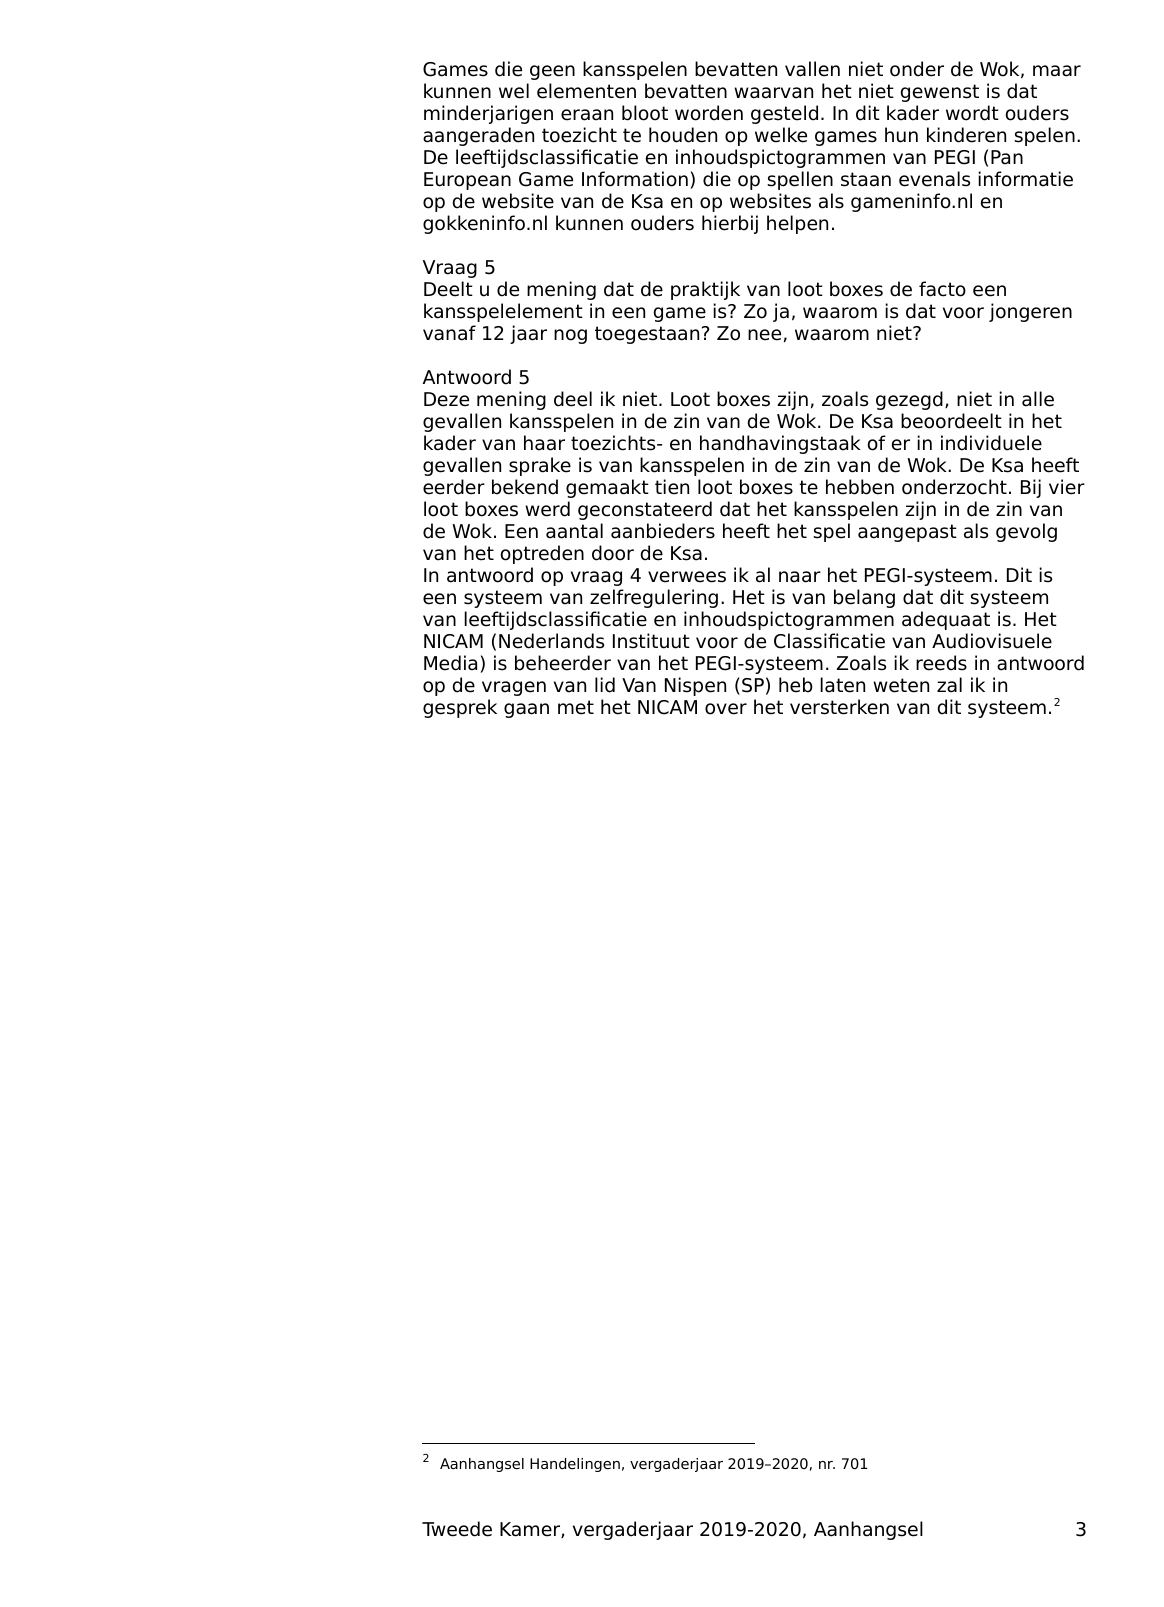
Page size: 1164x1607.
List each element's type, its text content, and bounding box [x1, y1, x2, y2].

text Vraag 5 [422, 257, 1087, 279]
text Deze mening deel ik niet. Loot boxes zijn, zoals gezegd, niet in alle gevallen kansspelen in de zin van de Wok. De Ksa beoordeelt in het kader van haar toezichts- en handhavingstaak of er in individuele gevallen sprake is van kansspelen in de zin van de Wok. De Ksa heeft eerder bekend gemaakt tien loot boxes te hebben onderzocht. Bij vier loot boxes werd geconstateerd dat het kansspelen zijn in de zin van de Wok. Een aantal aanbieders heeft het spel aangepast als gevolg van het optreden door de Ksa. [422, 389, 1087, 565]
text Antwoord 5 [422, 367, 1087, 389]
text Aanhangsel Handelingen, vergaderjaar 2019–2020, nr. 701 [422, 1452, 1087, 1474]
text In antwoord op vraag 4 verwees ik al naar het PEGI-systeem. Dit is een systeem van zelfregulering. Het is van belang dat dit systeem van leeftijdsclassificatie en inhoudspictogrammen adequaat is. Het NICAM (Nederlands Instituut voor de Classificatie van Audiovisuele Media) is beheerder van het PEGI-systeem. Zoals ik reeds in antwoord op de vragen van lid Van Nispen (SP) heb laten weten zal ik in gesprek gaan met het NICAM over het versterken van dit systeem. [422, 565, 1087, 719]
text Games die geen kansspelen bevatten vallen niet onder de Wok, maar kunnen wel elementen bevatten waarvan het niet gewenst is dat minderjarigen eraan bloot worden gesteld. In dit kader wordt ouders aangeraden toezicht te houden op welke games hun kinderen spelen. De leeftijdsclassificatie en inhoudspictogrammen van PEGI (Pan European Game Information) die op spellen staan evenals informatie op de website van de Ksa en op websites als gameninfo.nl en gokkeninfo.nl kunnen ouders hierbij helpen. [422, 59, 1087, 235]
text Deelt u de mening dat de praktijk van loot boxes de facto een kansspelelement in een game is? Zo ja, waarom is dat voor jongeren vanaf 12 jaar nog toegestaan? Zo nee, waarom niet? [422, 279, 1087, 345]
